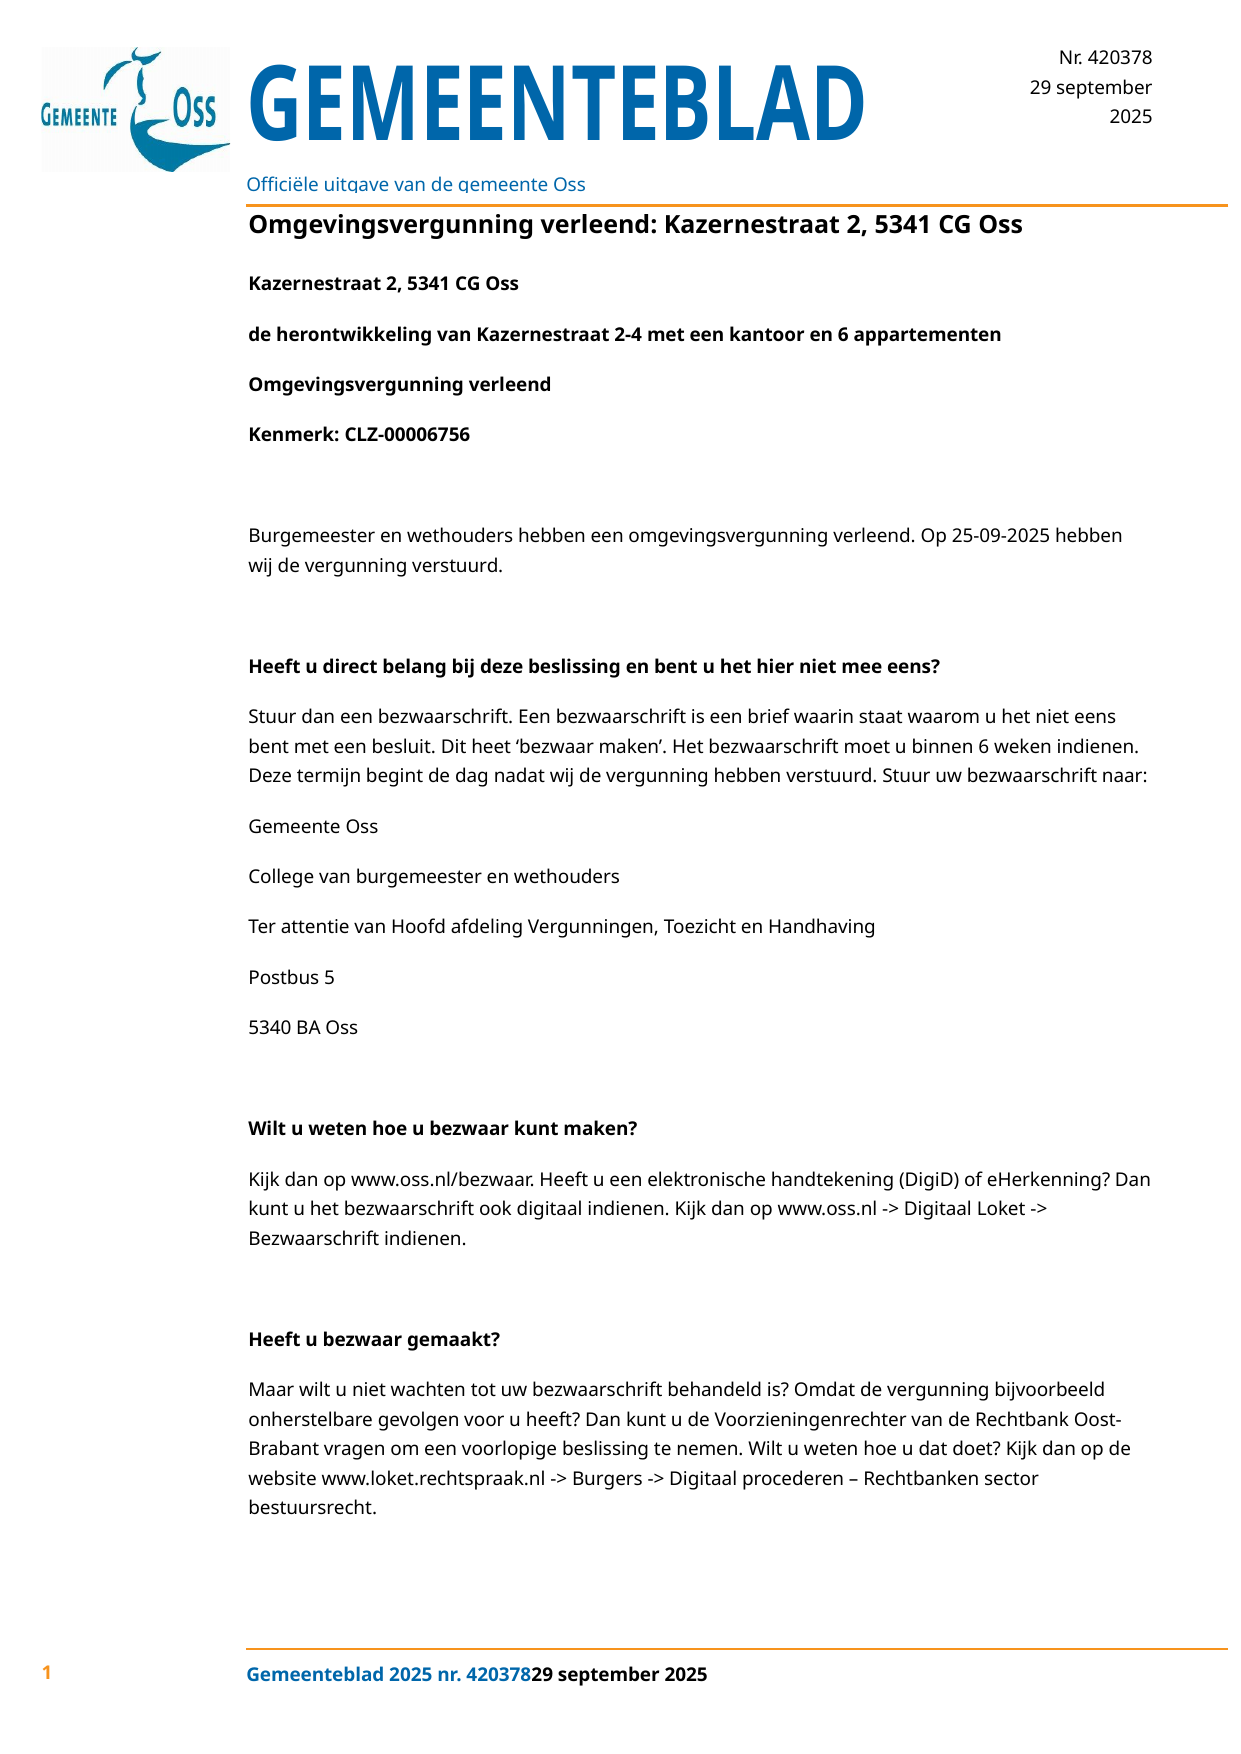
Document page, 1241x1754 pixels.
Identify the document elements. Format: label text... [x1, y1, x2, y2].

text Heeft u direct belang bij deze beslissing en bent u het hier niet mee eens? [248, 653, 1152, 678]
text Kazernestraat 2, 5341 CG Oss [248, 270, 1152, 296]
text Stuur dan een bezwaarschrift. Een bezwaarschrift is een brief waarin staat waarom u het niet eens bent met een besluit. Dit heet ‘bezwaar maken’. Het bezwaarschrift moet u binnen 6 weken indienen. Deze termijn begint de dag nadat wij de vergunning hebben verstuurd. Stuur uw bezwaarschrift naar: [248, 703, 1152, 788]
text Heeft u bezwaar gemaakt? [248, 1326, 1152, 1351]
text Maar wilt u niet wachten tot uw bezwaarschrift behandeld is? Omdat de vergunning bijvoorbeeld onherstelbare gevolgen voor u heeft? Dan kunt u de Voorzieningenrechter van de Rechtbank Oost-Brabant vragen om een voorlopige beslissing te nemen. Wilt u weten hoe u dat doet? Kijk dan op de website www.loket.rechtspraak.nl -> Burgers -> Digitaal procederen – Rechtbanken sector bestuursrecht. [248, 1376, 1152, 1520]
text Kenmerk: CLZ-00006756 [248, 422, 1152, 447]
text Gemeente Oss [248, 813, 1152, 838]
text Postbus 5 [248, 964, 1152, 990]
text Omgevingsvergunning verleend [248, 371, 1152, 397]
text College van burgemeester en wethouders [248, 863, 1152, 889]
text Wilt u weten hoe u bezwaar kunt maken? [248, 1115, 1152, 1141]
text Kijk dan op www.oss.nl/bezwaar. Heeft u een elektronische handtekening (DigiD) of eHerkenning? Dan kunt u het bezwaarschrift ook digitaal indienen. Kijk dan op www.oss.nl -> Digitaal Loket -> Bezwaarschrift indienen. [248, 1166, 1152, 1251]
text de herontwikkeling van Kazernestraat 2-4 met een kantoor en 6 appartementen [248, 321, 1152, 346]
picture [41, 47, 231, 172]
text Omgevingsvergunning verleend: Kazernestraat 2, 5341 CG Oss [248, 207, 1152, 241]
text Ter attentie van Hoofd afdeling Vergunningen, Toezicht en Handhaving [248, 914, 1152, 939]
text Burgemeester en wethouders hebben een omgevingsvergunning verleend. Op 25-09-2025 hebben wij de vergunning verstuurd. [248, 522, 1152, 578]
text 5340 BA Oss [248, 1014, 1152, 1040]
